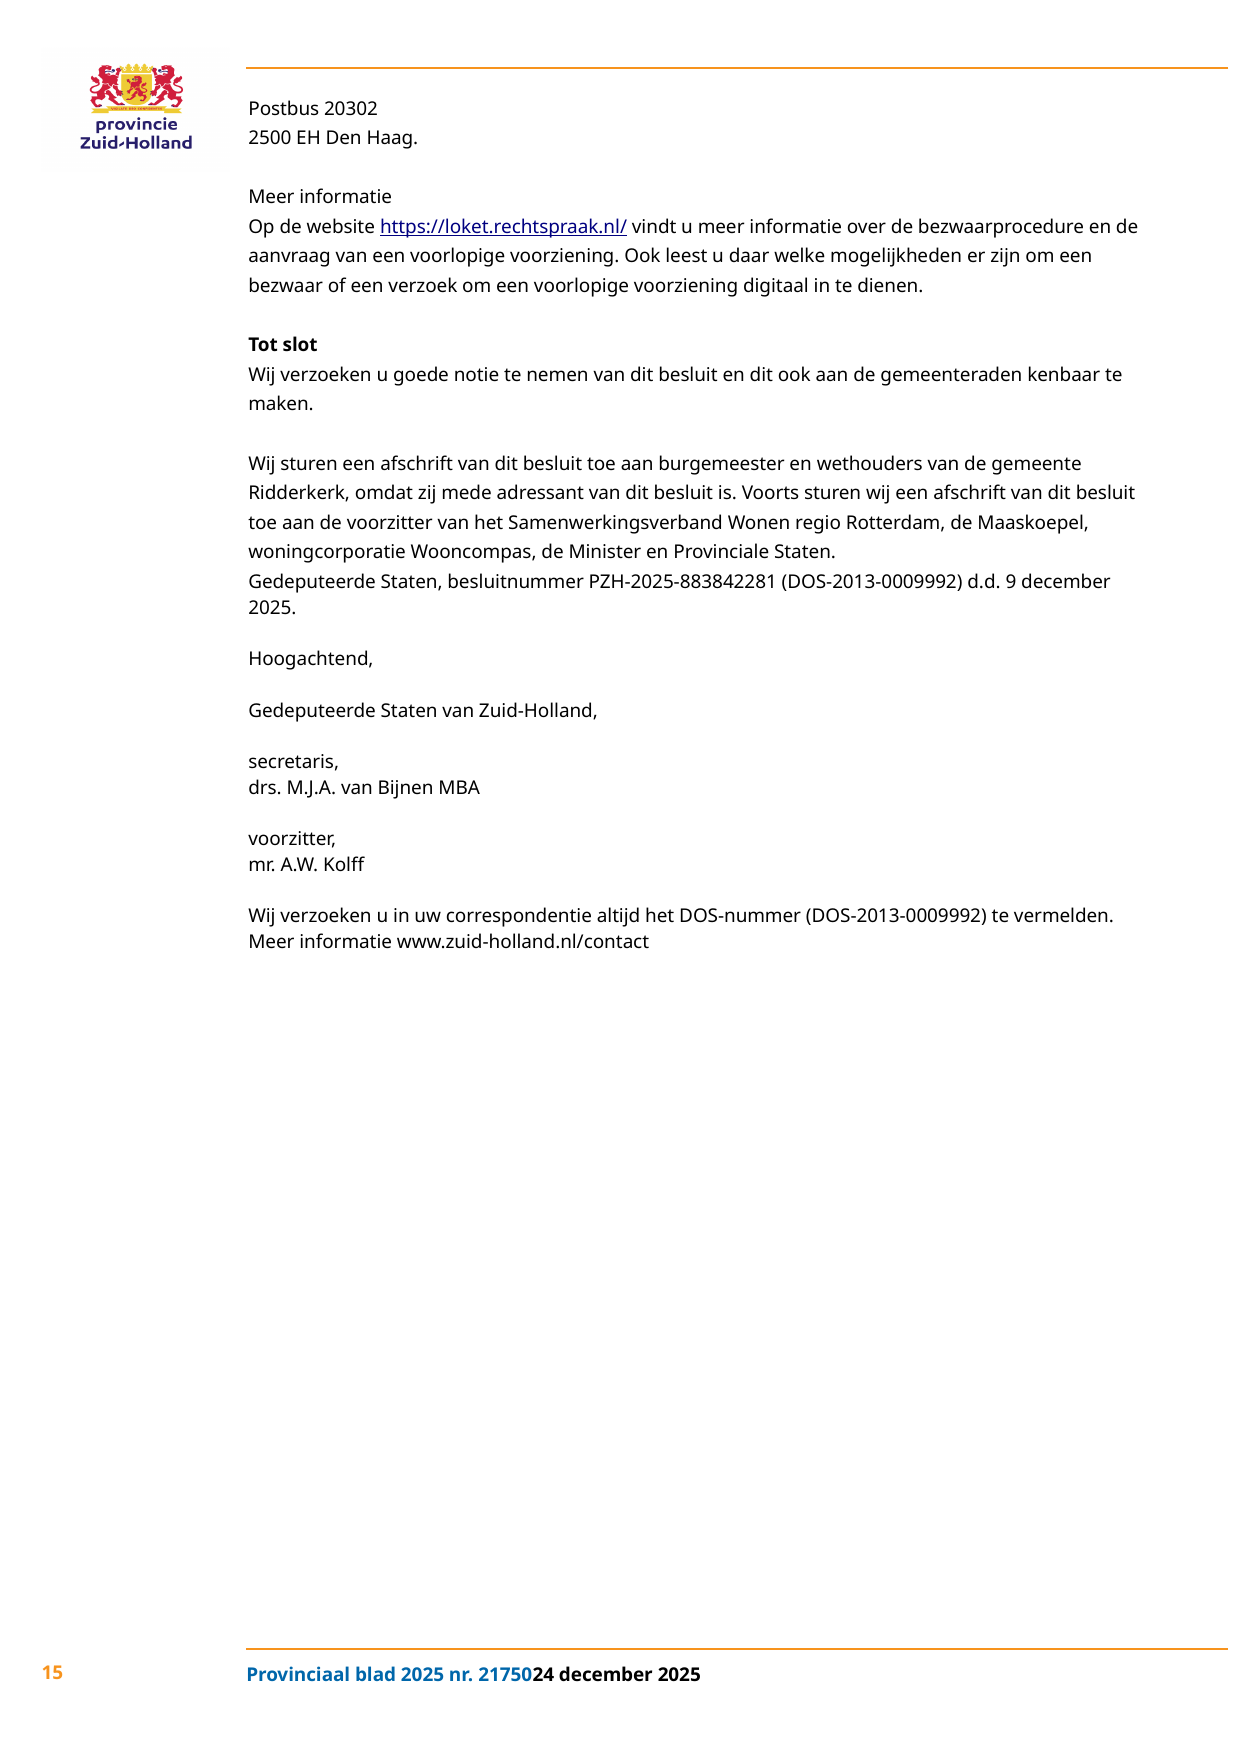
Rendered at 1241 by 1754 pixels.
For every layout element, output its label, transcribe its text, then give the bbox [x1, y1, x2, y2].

text Tot slot [248, 331, 1152, 357]
text Wij verzoeken u in uw correspondentie altijd het DOS-nummer (DOS-2013-0009992) te vermelden. [248, 903, 1152, 928]
text Meer informatie [248, 183, 1152, 209]
text voorzitter, [248, 825, 1152, 851]
text Meer informatie www.zuid-holland.nl/contact [248, 928, 1152, 954]
text Hoogachtend, [248, 645, 1152, 671]
text drs. M.J.A. van Bijnen MBA [248, 774, 1152, 800]
text mr. A.W. Kolff [248, 851, 1152, 877]
text Gedeputeerde Staten van Zuid-Holland, [248, 697, 1152, 722]
text Postbus 20302 [248, 95, 1152, 121]
text Gedeputeerde Staten, besluitnummer PZH-2025-883842281 (DOS-2013-0009992) d.d. 9 december 2025. [248, 568, 1152, 619]
text 2500 EH Den Haag. [248, 124, 1152, 150]
text Wij sturen een afschrift van dit besluit toe aan burgemeester en wethouders van de gemeente Ridderkerk, omdat zij mede adressant van dit besluit is. Voorts sturen wij een afschrift van dit besluit toe aan de voorzitter van het Samenwerkingsverband Wonen regio Rotterdam, de Maaskoepel, woningcorporatie Wooncompas, de Minister en Provinciale Staten. [248, 450, 1152, 564]
picture [41, 47, 231, 172]
text Op de website https://loket.rechtspraak.nl/ vindt u meer informatie over de bezwaarprocedure en de aanvraag van een voorlopige voorziening. Ook leest u daar welke mogelijkheden er zijn om een bezwaar of een verzoek om een voorlopige voorziening digitaal in te dienen. [248, 213, 1152, 298]
text Wij verzoeken u goede notie te nemen van dit besluit en dit ook aan de gemeenteraden kenbaar te maken. [248, 361, 1152, 416]
text secretaris, [248, 748, 1152, 774]
